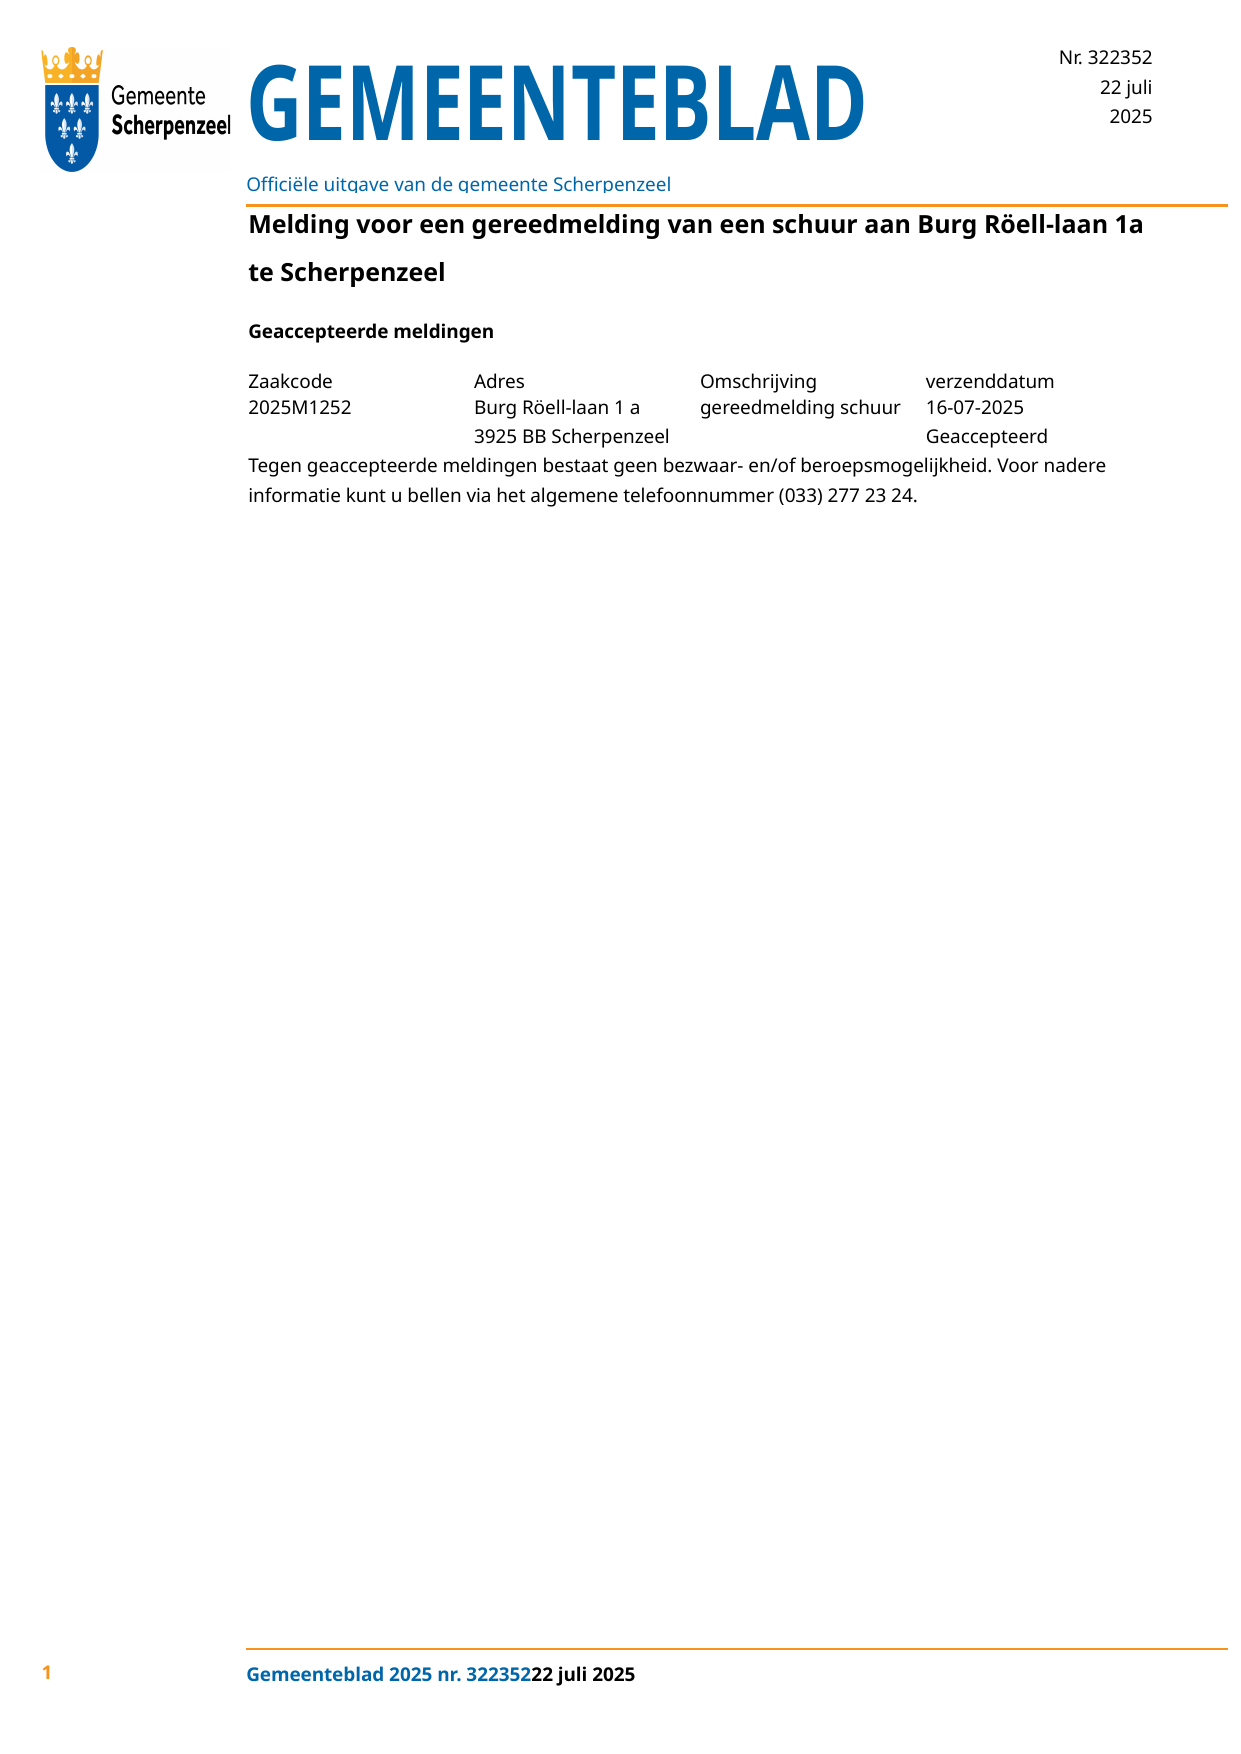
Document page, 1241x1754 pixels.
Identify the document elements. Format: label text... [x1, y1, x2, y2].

picture [41, 47, 231, 172]
table_header verzenddatum [926, 369, 1152, 394]
text Geaccepteerde meldingen [248, 318, 1152, 344]
table_cell gereedmelding schuur [700, 394, 926, 449]
table_cell 2025M1252 [248, 394, 474, 449]
table_cell Burg Röell-laan 1 a 3925 BB Scherpenzeel [474, 394, 700, 449]
table_header Omschrijving [700, 369, 926, 394]
table_cell 16-07-2025 Geaccepteerd [926, 394, 1152, 449]
text Melding voor een gereedmelding van een schuur aan Burg Röell-laan 1a te Scherpenzeel [248, 207, 1152, 288]
table_header Zaakcode [248, 369, 474, 394]
text Tegen geaccepteerde meldingen bestaat geen bezwaar- en/of beroepsmogelijkheid. Voor nadere informatie kunt u bellen via het algemene telefoonnummer (033) 277 23 24. [248, 453, 1152, 508]
table_header Adres [474, 369, 700, 394]
